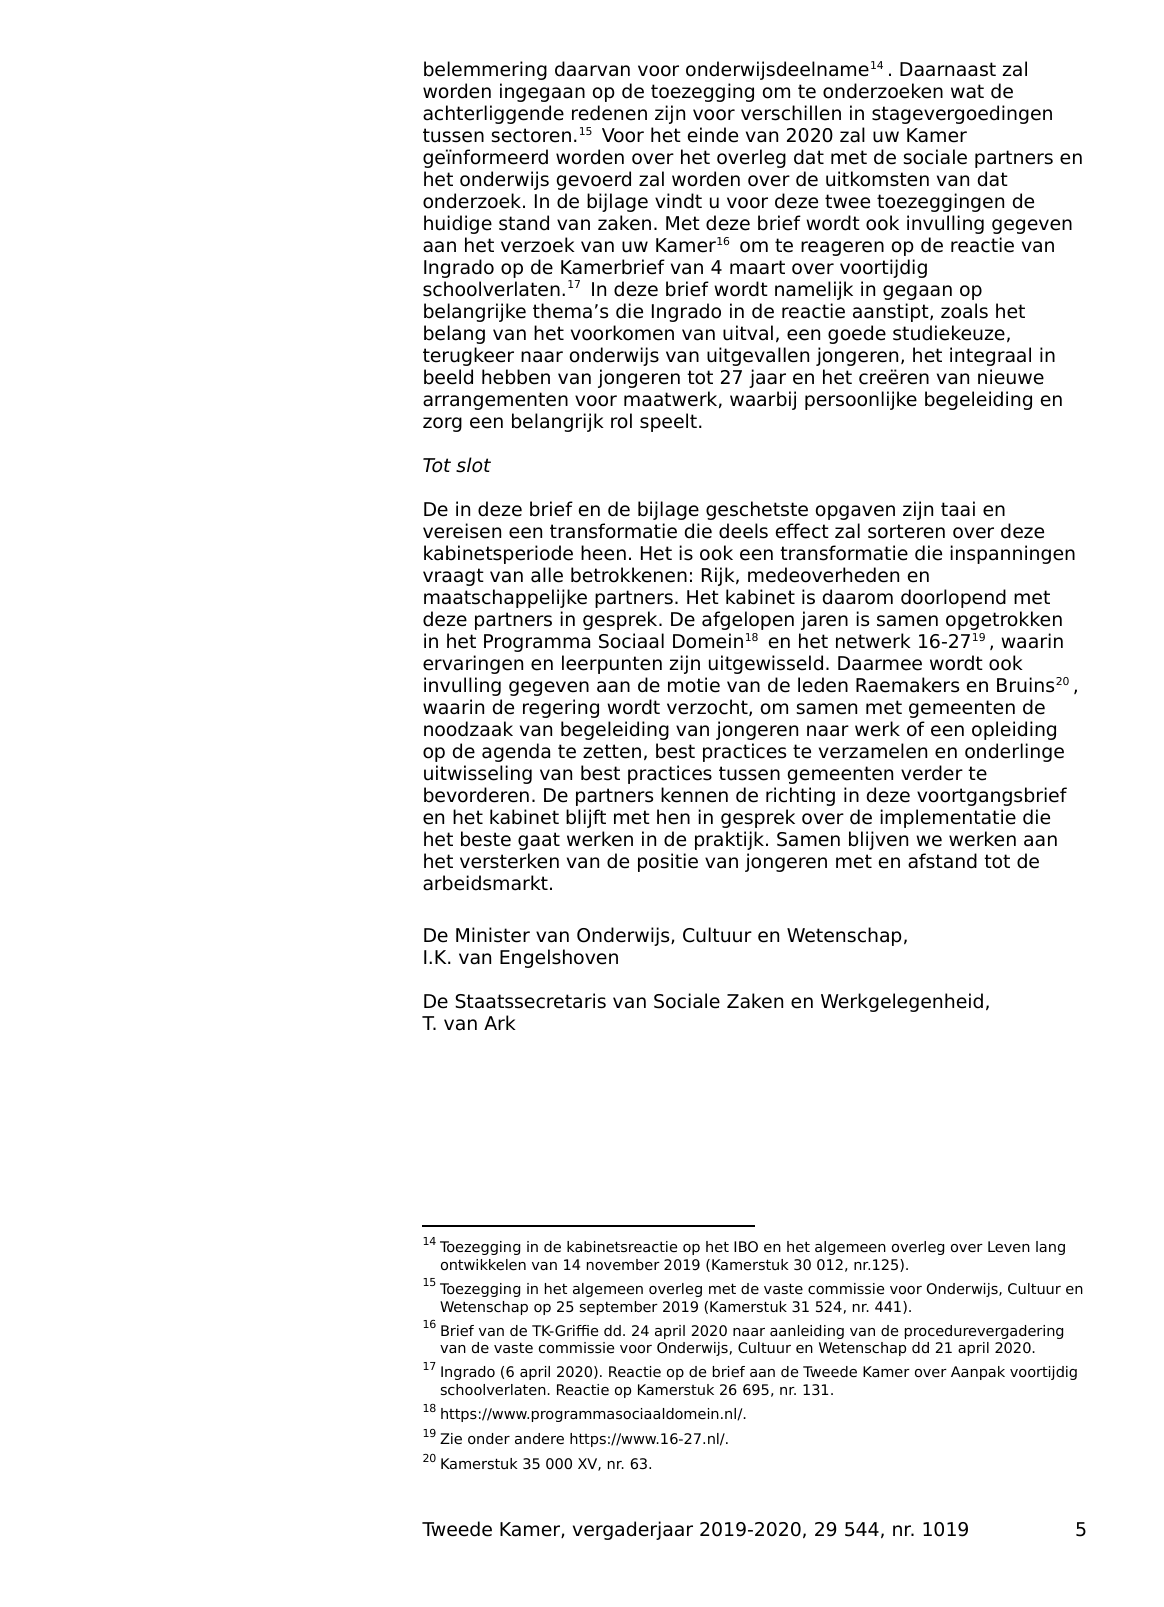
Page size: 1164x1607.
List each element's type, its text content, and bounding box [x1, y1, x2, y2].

text Brief van de TK-Griffie dd. 24 april 2020 naar aanleiding van de procedurevergadering van de vaste commissie voor Onderwijs, Cultuur en Wetenschap dd 21 april 2020. [422, 1318, 1087, 1357]
text De Minister van Onderwijs, Cultuur en Wetenschap, I.K. van Engelshoven [422, 925, 1087, 969]
text Kamerstuk 35 000 XV, nr. 63. [422, 1452, 1087, 1474]
text belemmering daarvan voor onderwijsdeelname. Daarnaast zal worden ingegaan op de toezegging om te onderzoeken wat de achterliggende redenen zijn voor verschillen in stagevergoedingen tussen sectoren. Voor het einde van 2020 zal uw Kamer geïnformeerd worden over het overleg dat met de sociale partners en het onderwijs gevoerd zal worden over de uitkomsten van dat onderzoek. In de bijlage vindt u voor deze twee toezeggingen de huidige stand van zaken. Met deze brief wordt ook invulling gegeven aan het verzoek van uw Kamer om te reageren op de reactie van Ingrado op de Kamerbrief van 4 maart over voortijdig schoolverlaten. In deze brief wordt namelijk in gegaan op belangrijke thema’s die Ingrado in de reactie aanstipt, zoals het belang van het voorkomen van uitval, een goede studiekeuze, terugkeer naar onderwijs van uitgevallen jongeren, het integraal in beeld hebben van jongeren tot 27 jaar en het creëren van nieuwe arrangementen voor maatwerk, waarbij persoonlijke begeleiding en zorg een belangrijk rol speelt. [422, 59, 1087, 433]
text De in deze brief en de bijlage geschetste opgaven zijn taai en vereisen een transformatie die deels effect zal sorteren over deze kabinetsperiode heen. Het is ook een transformatie die inspanningen vraagt van alle betrokkenen: Rijk, medeoverheden en maatschappelijke partners. Het kabinet is daarom doorlopend met deze partners in gesprek. De afgelopen jaren is samen opgetrokken in het Programma Sociaal Domein en het netwerk 16-27, waarin ervaringen en leerpunten zijn uitgewisseld. Daarmee wordt ook invulling gegeven aan de motie van de leden Raemakers en Bruins, waarin de regering wordt verzocht, om samen met gemeenten de noodzaak van begeleiding van jongeren naar werk of een opleiding op de agenda te zetten, best practices te verzamelen en onderlinge uitwisseling van best practices tussen gemeenten verder te bevorderen. De partners kennen de richting in deze voortgangsbrief en het kabinet blijft met hen in gesprek over de implementatie die het beste gaat werken in de praktijk. Samen blijven we werken aan het versterken van de positie van jongeren met en afstand tot de arbeidsmarkt. [422, 499, 1087, 895]
text Zie onder andere https://www.16-27.nl/. [422, 1427, 1087, 1449]
subtitle Tot slot [422, 455, 1087, 477]
text https://www.programmasociaaldomein.nl/. [422, 1402, 1087, 1424]
text De Staatssecretaris van Sociale Zaken en Werkgelegenheid, T. van Ark [422, 991, 1087, 1035]
text Toezegging in het algemeen overleg met de vaste commissie voor Onderwijs, Cultuur en Wetenschap op 25 september 2019 (Kamerstuk 31 524, nr. 441). [422, 1277, 1087, 1316]
text Ingrado (6 april 2020). Reactie op de brief aan de Tweede Kamer over Aanpak voortijdig schoolverlaten. Reactie op Kamerstuk 26 695, nr. 131. [422, 1360, 1087, 1399]
text Toezegging in de kabinetsreactie op het IBO en het algemeen overleg over Leven lang ontwikkelen van 14 november 2019 (Kamerstuk 30 012, nr.125). [422, 1235, 1087, 1274]
